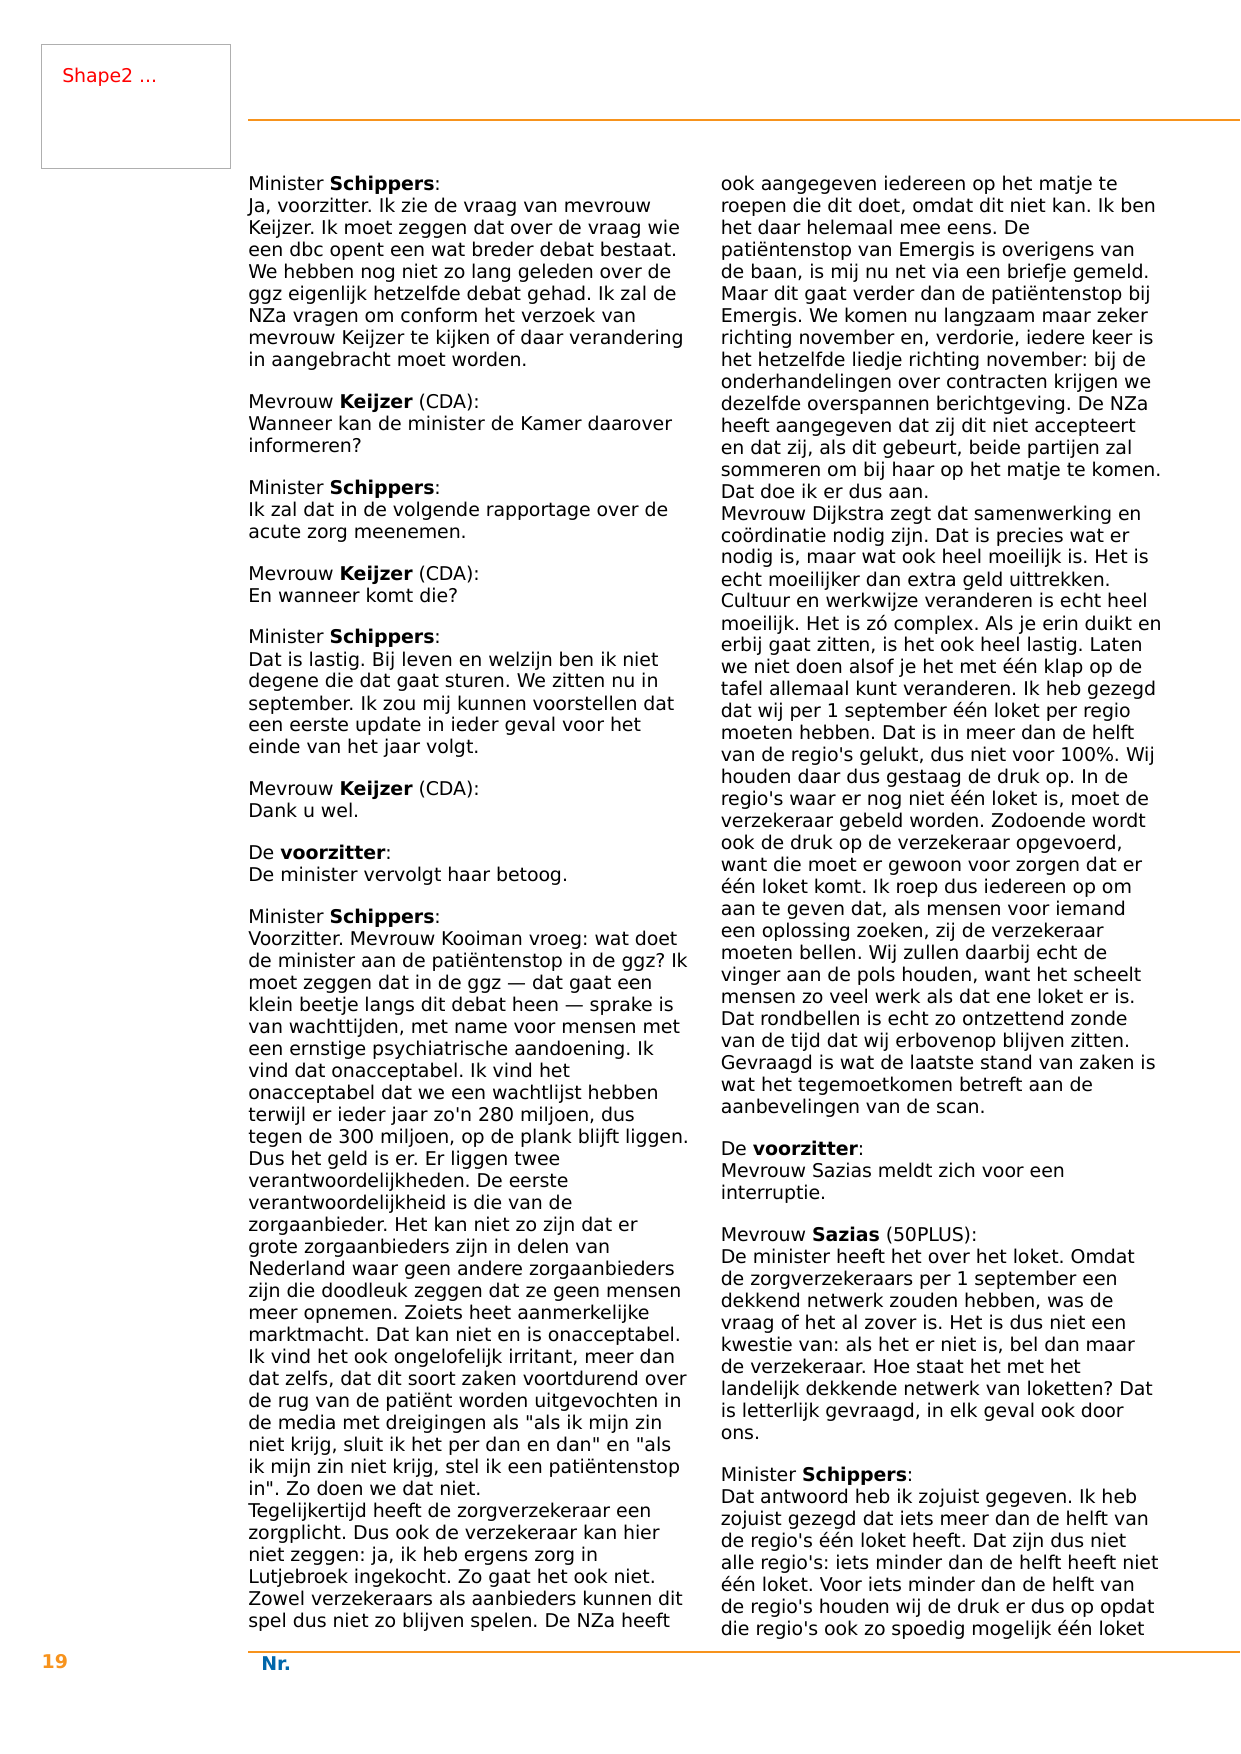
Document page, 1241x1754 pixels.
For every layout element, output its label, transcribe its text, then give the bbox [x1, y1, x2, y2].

text Mevrouw Sazias (50PLUS): [721, 1224, 1163, 1246]
text De minister heeft het over het loket. Omdat de zorgverzekeraars per 1 september een dekkend netwerk zouden hebben, was de vraag of het al zover is. Het is dus niet een kwestie van: als het er niet is, bel dan maar de verzekeraar. Hoe staat het met het landelijk dekkende netwerk van loketten? Dat is letterlijk gevraagd, in elk geval ook door ons. [721, 1246, 1163, 1444]
text ook aangegeven iedereen op het matje te roepen die dit doet, omdat dit niet kan. Ik ben het daar helemaal mee eens. De patiëntenstop van Emergis is overigens van de baan, is mij nu net via een briefje gemeld. Maar dit gaat verder dan de patiëntenstop bij Emergis. We komen nu langzaam maar zeker richting november en, verdorie, iedere keer is het hetzelfde liedje richting november: bij de onderhandelingen over contracten krijgen we dezelfde overspannen berichtgeving. De NZa heeft aangegeven dat zij dit niet accepteert en dat zij, als dit gebeurt, beide partijen zal sommeren om bij haar op het matje te komen. Dat doe ik er dus aan. [721, 173, 1163, 502]
text Dank u wel. [248, 800, 691, 822]
text Mevrouw Sazias meldt zich voor een interruptie. [721, 1160, 1163, 1204]
text Minister Schippers: [248, 626, 691, 648]
text Ja, voorzitter. Ik zie de vraag van mevrouw Keijzer. Ik moet zeggen dat over de vraag wie een dbc opent een wat breder debat bestaat. We hebben nog niet zo lang geleden over de ggz eigenlijk hetzelfde debat gehad. Ik zal de NZa vragen om conform het verzoek van mevrouw Keijzer te kijken of daar verandering in aangebracht moet worden. [248, 195, 691, 371]
text Voorzitter. Mevrouw Kooiman vroeg: wat doet de minister aan de patiëntenstop in de ggz? Ik moet zeggen dat in de ggz — dat gaat een klein beetje langs dit debat heen — sprake is van wachttijden, met name voor mensen met een ernstige psychiatrische aandoening. Ik vind dat onacceptabel. Ik vind het onacceptabel dat we een wachtlijst hebben terwijl er ieder jaar zo'n 280 miljoen, dus tegen de 300 miljoen, op de plank blijft liggen. Dus het geld is er. Er liggen twee verantwoordelijkheden. De eerste verantwoordelijkheid is die van de zorgaanbieder. Het kan niet zo zijn dat er grote zorgaanbieders zijn in delen van Nederland waar geen andere zorgaanbieders zijn die doodleuk zeggen dat ze geen mensen meer opnemen. Zoiets heet aanmerkelijke marktmacht. Dat kan niet en is onacceptabel. Ik vind het ook ongelofelijk irritant, meer dan dat zelfs, dat dit soort zaken voortdurend over de rug van de patiënt worden uitgevochten in de media met dreigingen als "als ik mijn zin niet krijg, sluit ik het per dan en dan" en "als ik mijn zin niet krijg, stel ik een patiëntenstop in". Zo doen we dat niet. [248, 928, 691, 1500]
text Minister Schippers: [721, 1464, 1163, 1486]
text De voorzitter: [248, 842, 691, 864]
text Dat antwoord heb ik zojuist gegeven. Ik heb zojuist gezegd dat iets meer dan de helft van de regio's één loket heeft. Dat zijn dus niet alle regio's: iets minder dan de helft heeft niet één loket. Voor iets minder dan de helft van de regio's houden wij de druk er dus op opdat die regio's ook zo spoedig mogelijk één loket [721, 1486, 1163, 1639]
text Minister Schippers: [248, 173, 691, 195]
text Dat is lastig. Bij leven en welzijn ben ik niet degene die dat gaat sturen. We zitten nu in september. Ik zou mij kunnen voorstellen dat een eerste update in ieder geval voor het einde van het jaar volgt. [248, 648, 691, 758]
text En wanneer komt die? [248, 584, 691, 606]
text De minister vervolgt haar betoog. [248, 864, 691, 886]
text Gevraagd is wat de laatste stand van zaken is wat het tegemoetkomen betreft aan de aanbevelingen van de scan. [721, 1052, 1163, 1118]
text De voorzitter: [721, 1138, 1163, 1160]
text Mevrouw Keijzer (CDA): [248, 391, 691, 413]
text Mevrouw Keijzer (CDA): [248, 778, 691, 800]
text Tegelijkertijd heeft de zorgverzekeraar een zorgplicht. Dus ook de verzekeraar kan hier niet zeggen: ja, ik heb ergens zorg in Lutjebroek ingekocht. Zo gaat het ook niet. Zowel verzekeraars als aanbieders kunnen dit spel dus niet zo blijven spelen. De NZa heeft [248, 1500, 691, 1632]
text Minister Schippers: [248, 477, 691, 498]
text Ik zal dat in de volgende rapportage over de acute zorg meenemen. [248, 498, 691, 542]
text Minister Schippers: [248, 906, 691, 928]
text Wanneer kan de minister de Kamer daarover informeren? [248, 413, 691, 457]
text Mevrouw Dijkstra zegt dat samenwerking en coördinatie nodig zijn. Dat is precies wat er nodig is, maar wat ook heel moeilijk is. Het is echt moeilijker dan extra geld uittrekken. Cultuur en werkwijze veranderen is echt heel moeilijk. Het is zó complex. Als je erin duikt en erbij gaat zitten, is het ook heel lastig. Laten we niet doen alsof je het met één klap op de tafel allemaal kunt veranderen. Ik heb gezegd dat wij per 1 september één loket per regio moeten hebben. Dat is in meer dan de helft van de regio's gelukt, dus niet voor 100%. Wij houden daar dus gestaag de druk op. In de regio's waar er nog niet één loket is, moet de verzekeraar gebeld worden. Zodoende wordt ook de druk op de verzekeraar opgevoerd, want die moet er gewoon voor zorgen dat er één loket komt. Ik roep dus iedereen op om aan te geven dat, als mensen voor iemand een oplossing zoeken, zij de verzekeraar moeten bellen. Wij zullen daarbij echt de vinger aan de pols houden, want het scheelt mensen zo veel werk als dat ene loket er is. Dat rondbellen is echt zo ontzettend zonde van de tijd dat wij erbovenop blijven zitten. [721, 502, 1163, 1052]
text Mevrouw Keijzer (CDA): [248, 562, 691, 584]
